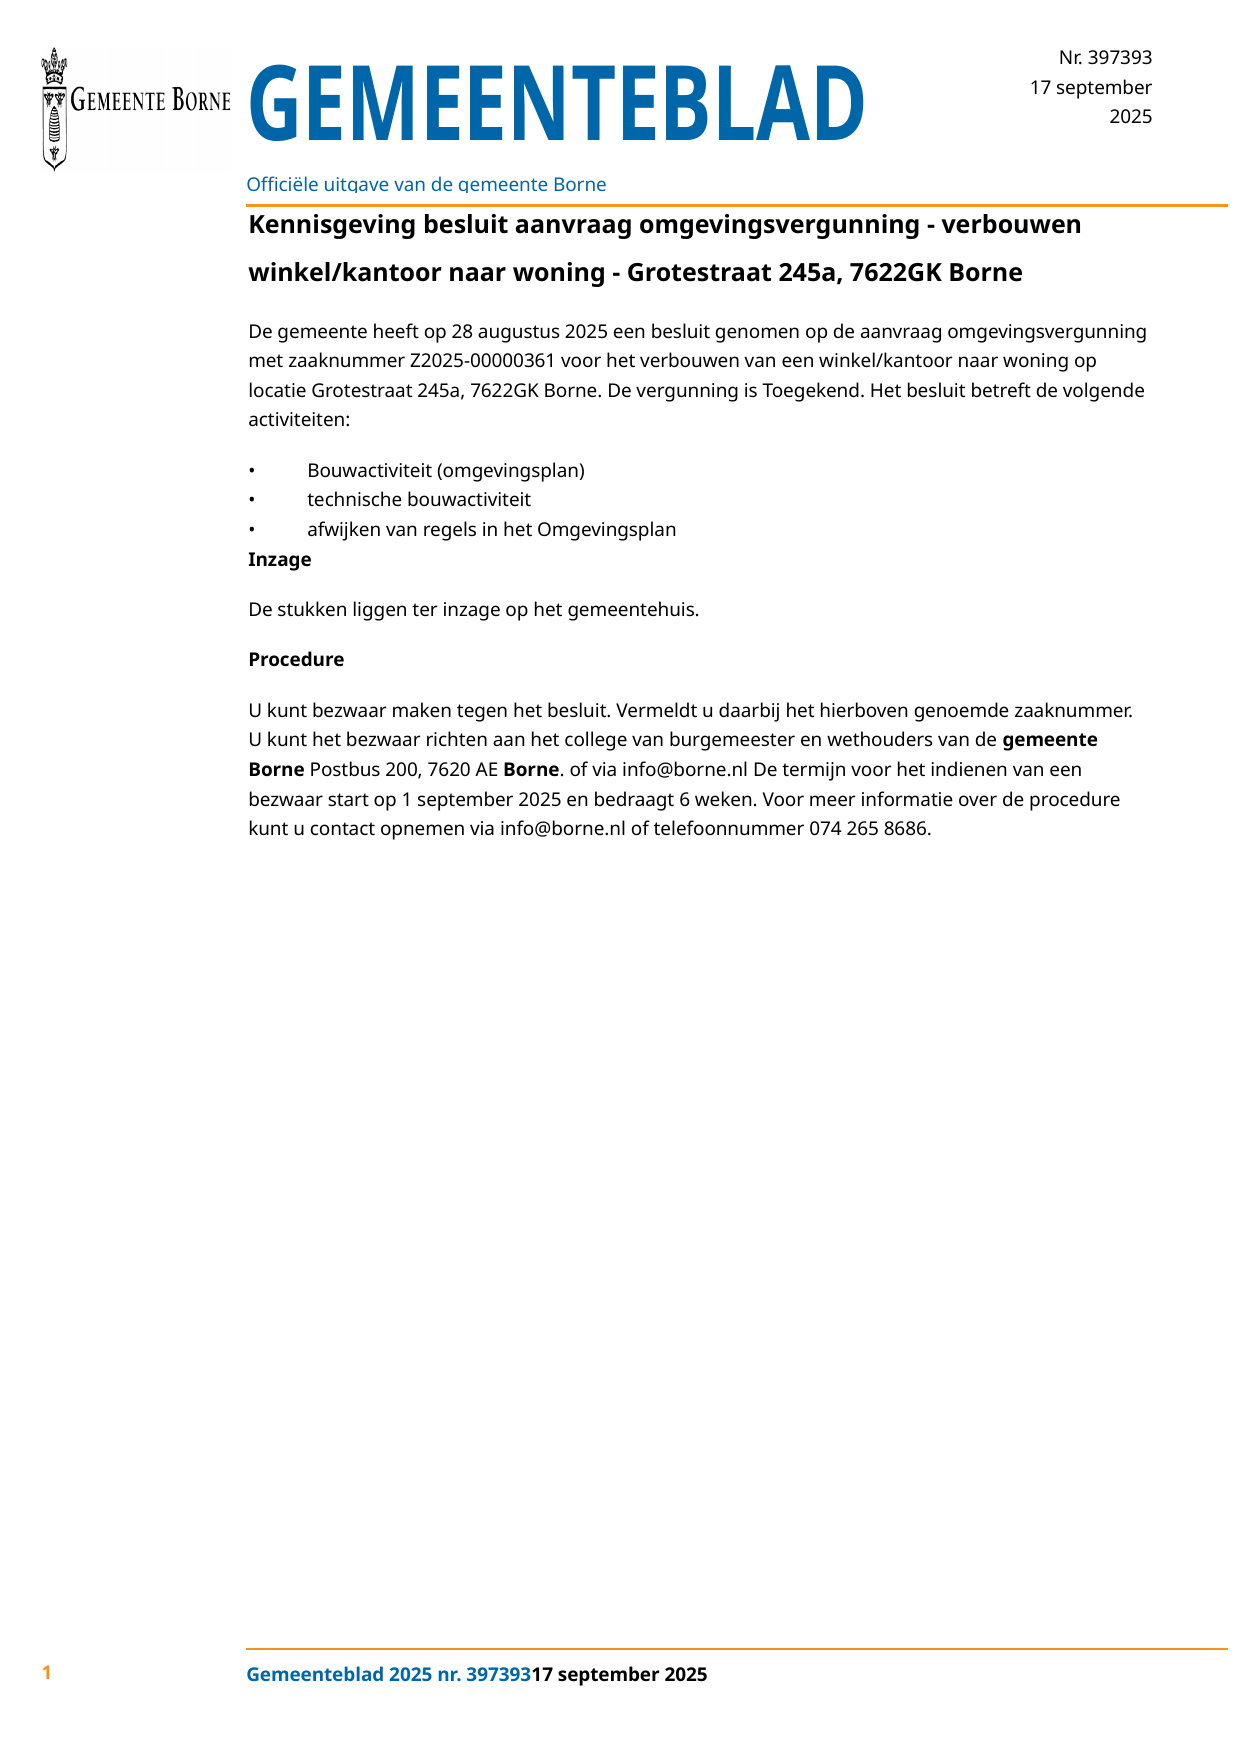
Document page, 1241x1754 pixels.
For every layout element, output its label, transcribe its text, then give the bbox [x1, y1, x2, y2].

list technische bouwactiviteit [248, 487, 1152, 512]
picture [41, 47, 231, 172]
list afwijken van regels in het Omgevingsplan [248, 516, 1152, 542]
text Procedure [248, 647, 1152, 672]
list Bouwactiviteit (omgevingsplan) [248, 457, 1152, 483]
text Inzage [248, 546, 1152, 572]
text De gemeente heeft op 28 augustus 2025 een besluit genomen op de aanvraag omgevingsvergunning met zaaknummer Z2025-00000361 voor het verbouwen van een winkel/kantoor naar woning op locatie Grotestraat 245a, 7622GK Borne. De vergunning is Toegekend. Het besluit betreft de volgende activiteiten: [248, 318, 1152, 432]
text De stukken liggen ter inzage op het gemeentehuis. [248, 596, 1152, 622]
text U kunt bezwaar maken tegen het besluit. Vermeldt u daarbij het hierboven genoemde zaaknummer. U kunt het bezwaar richten aan het college van burgemeester en wethouders van de gemeente Borne Postbus 200, 7620 AE Borne. of via info@borne.nl De termijn voor het indienen van een bezwaar start op 1 september 2025 en bedraagt 6 weken. Voor meer informatie over de procedure kunt u contact opnemen via info@borne.nl of telefoonnummer 074 265 8686. [248, 697, 1152, 841]
text Kennisgeving besluit aanvraag omgevingsvergunning - verbouwen winkel/kantoor naar woning - Grotestraat 245a, 7622GK Borne [248, 207, 1152, 288]
